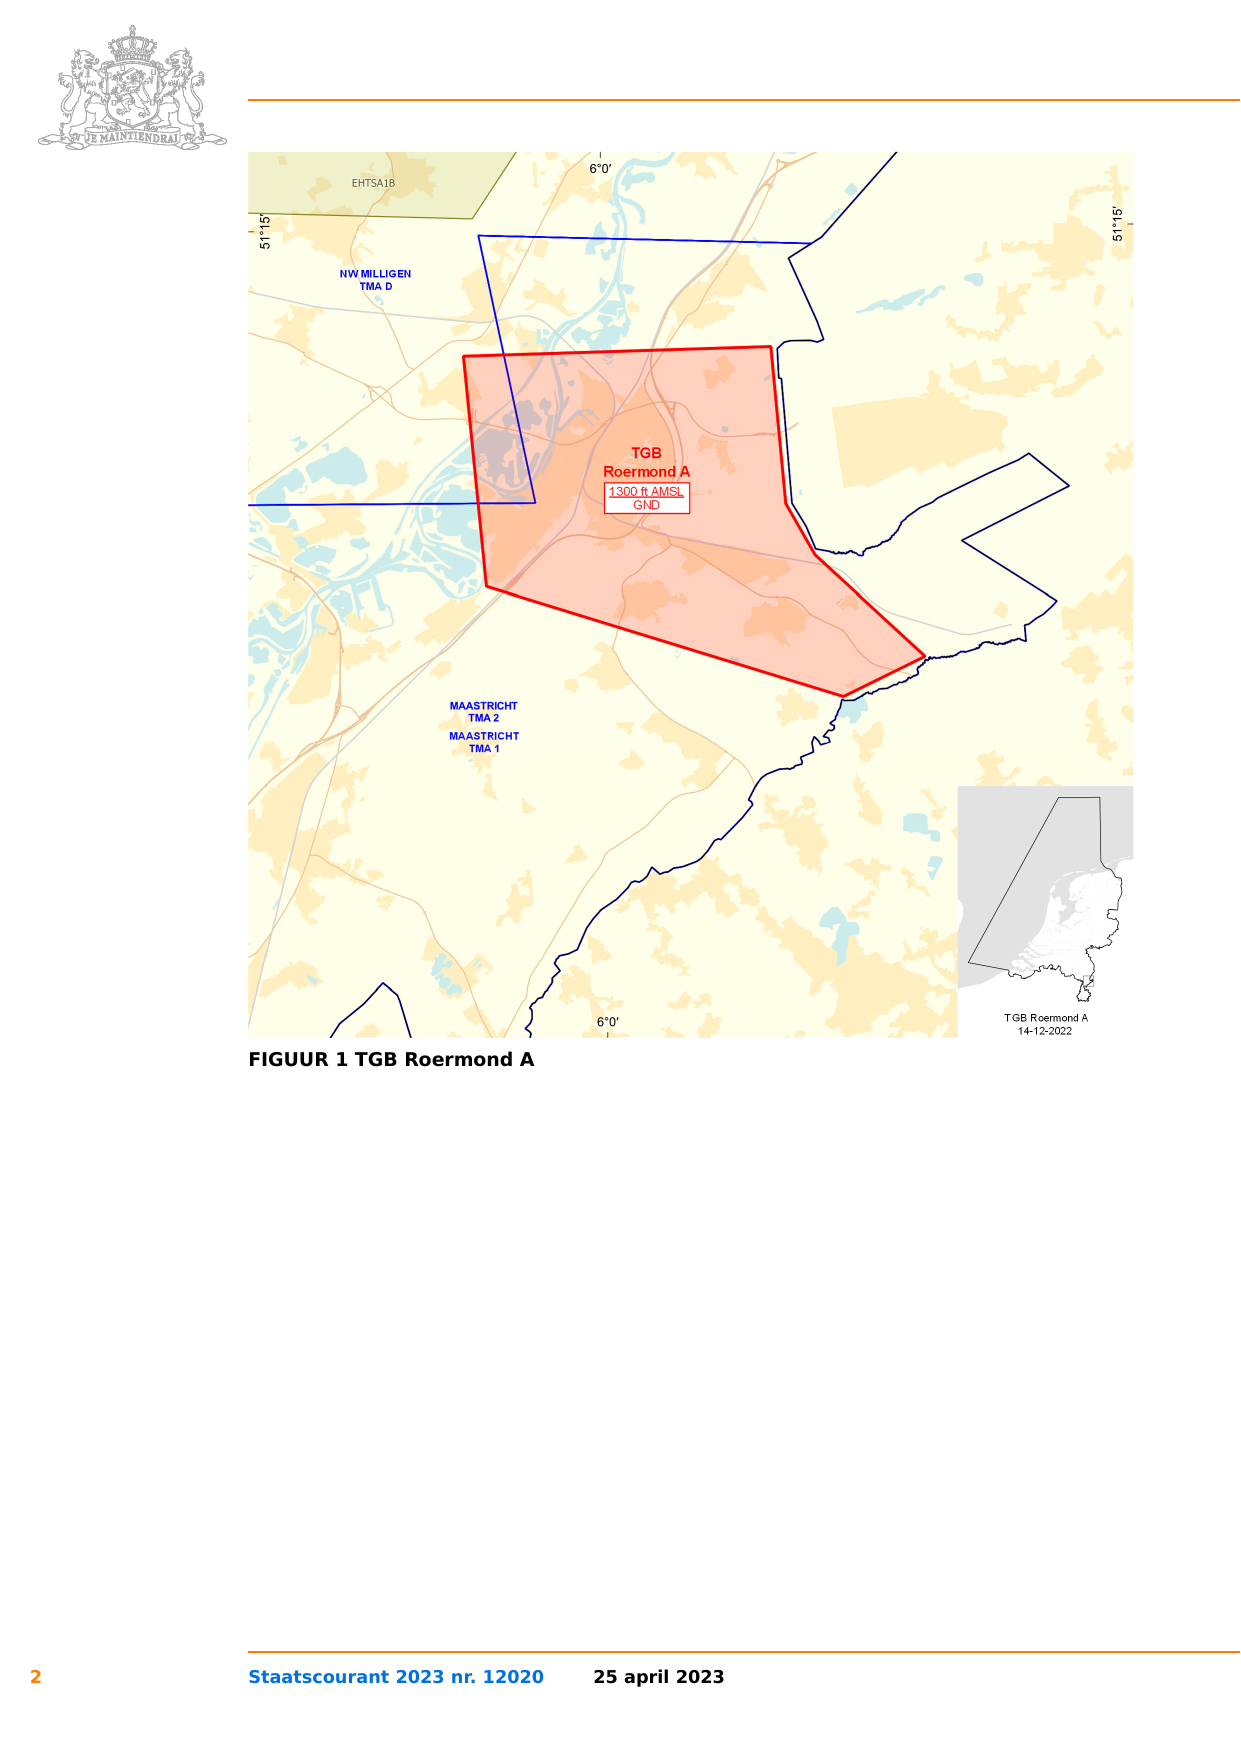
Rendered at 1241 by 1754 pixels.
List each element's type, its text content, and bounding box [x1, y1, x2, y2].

picture [248, 151, 1134, 1038]
picture [38, 25, 227, 150]
text FIGUUR 1 TGB Roermond A [248, 1049, 1134, 1071]
